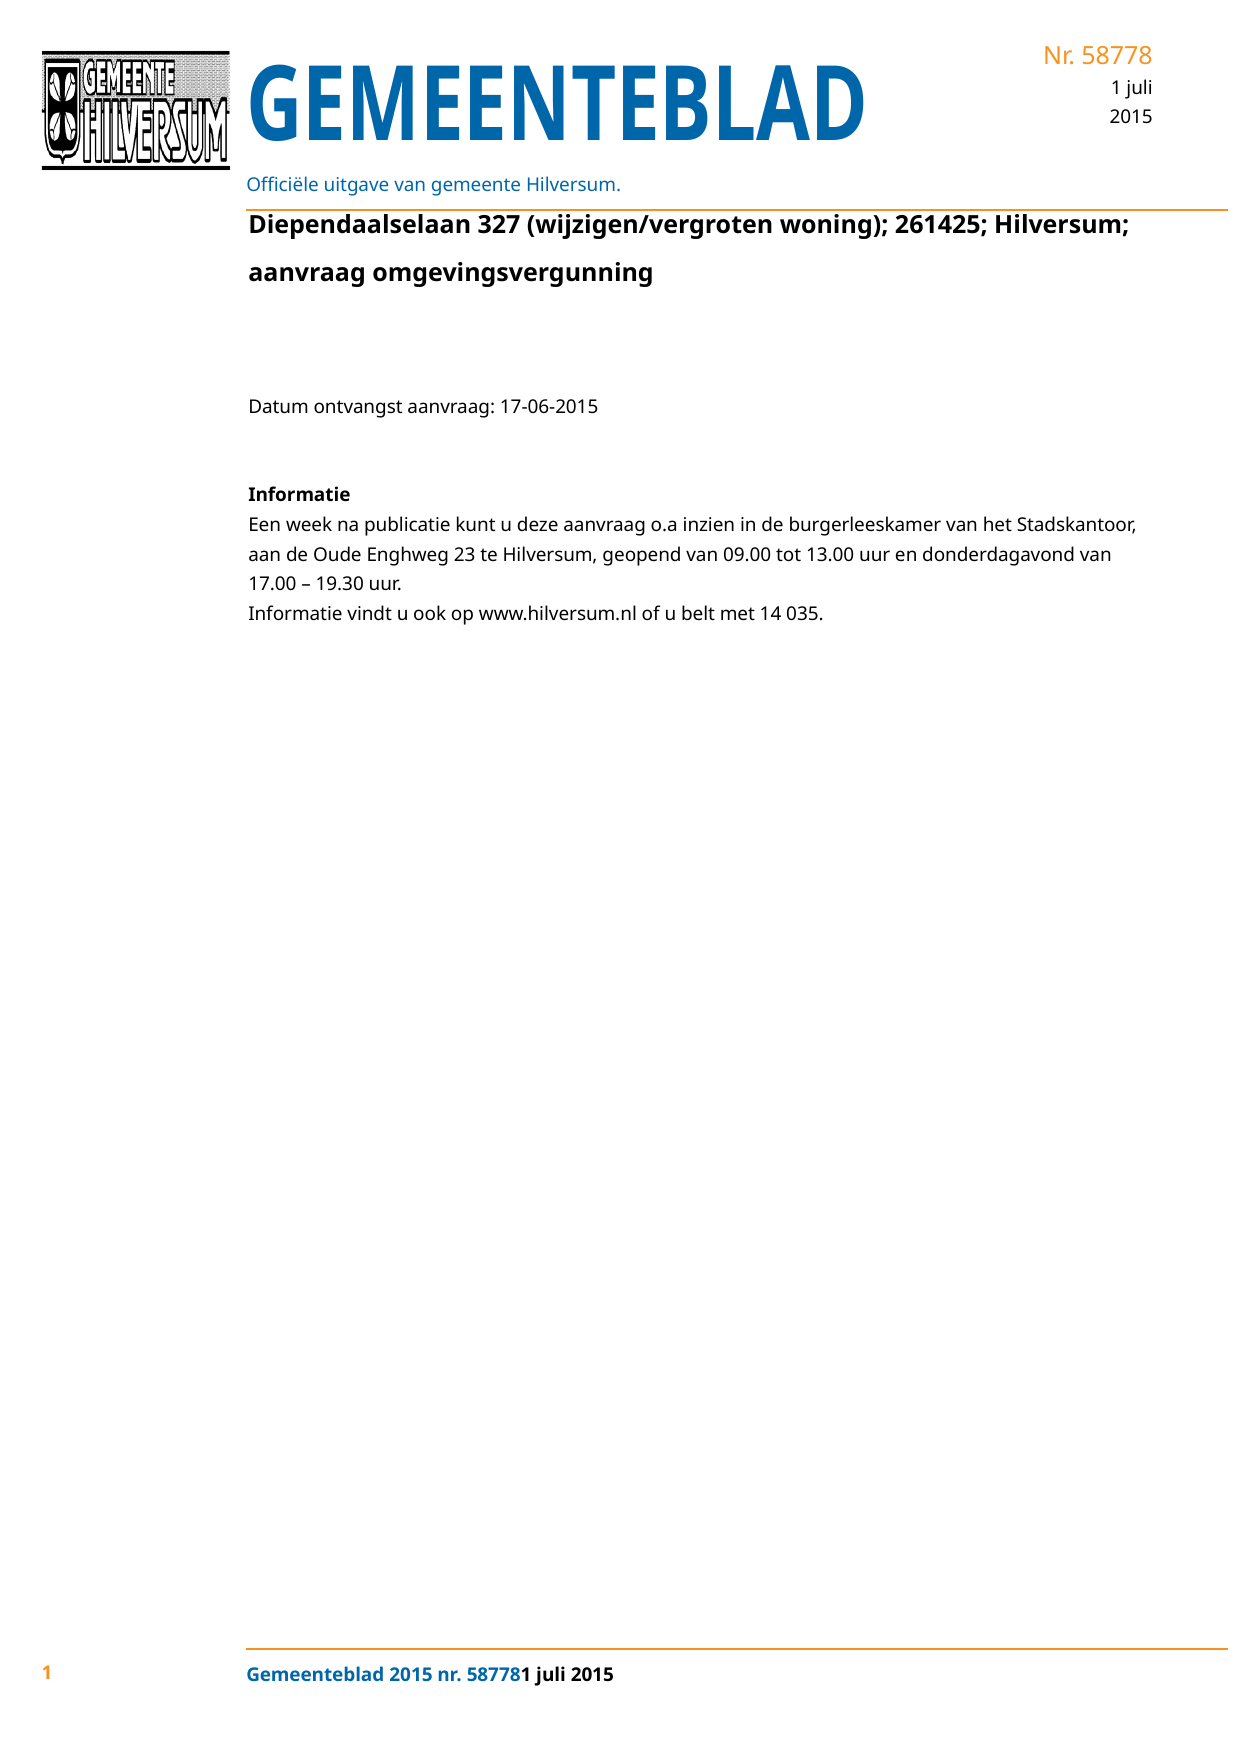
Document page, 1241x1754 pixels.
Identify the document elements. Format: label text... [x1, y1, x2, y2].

text Een week na publicatie kunt u deze aanvraag o.a inzien in de burgerleeskamer van het Stadskantoor, [248, 511, 1152, 537]
text aan de Oude Enghweg 23 te Hilversum, geopend van 09.00 tot 13.00 uur en donderdagavond van 17.00 – 19.30 uur. [248, 541, 1152, 596]
picture [41, 47, 231, 172]
text Informatie [248, 482, 1152, 507]
text Datum ontvangst aanvraag: 17-06-2015 [248, 393, 1152, 419]
text Diependaalselaan 327 (wijzigen/vergroten woning); 261425; Hilversum; aanvraag omgevingsvergunning [248, 211, 1152, 288]
text Informatie vindt u ook op www.hilversum.nl of u belt met 14 035. [248, 600, 1152, 626]
